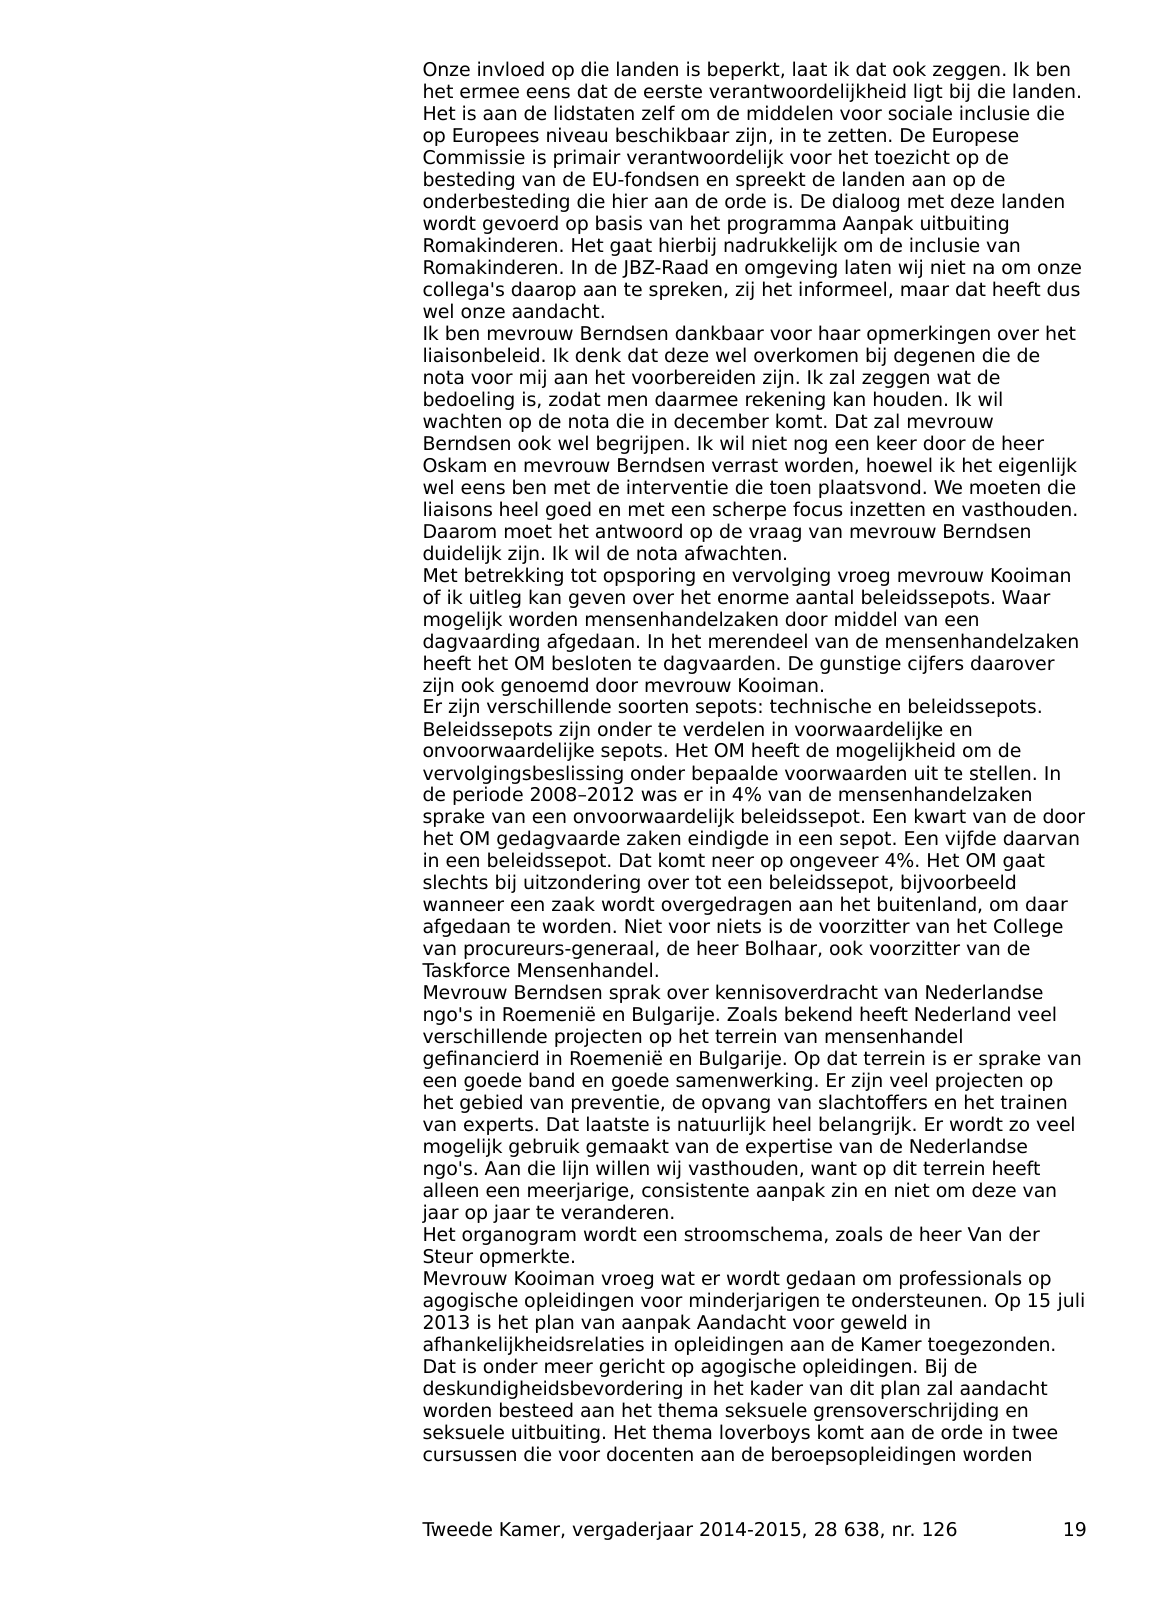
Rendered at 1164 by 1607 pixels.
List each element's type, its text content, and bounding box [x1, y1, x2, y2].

text Er zijn verschillende soorten sepots: technische en beleidssepots. Beleidssepots zijn onder te verdelen in voorwaardelijke en onvoorwaardelijke sepots. Het OM heeft de mogelijkheid om de vervolgingsbeslissing onder bepaalde voorwaarden uit te stellen. In de periode 2008–2012 was er in 4% van de mensenhandelzaken sprake van een onvoorwaardelijk beleidssepot. Een kwart van de door het OM gedagvaarde zaken eindigde in een sepot. Een vijfde daarvan in een beleidssepot. Dat komt neer op ongeveer 4%. Het OM gaat slechts bij uitzondering over tot een beleidssepot, bijvoorbeeld wanneer een zaak wordt overgedragen aan het buitenland, om daar afgedaan te worden. Niet voor niets is de voorzitter van het College van procureurs-generaal, de heer Bolhaar, ook voorzitter van de Taskforce Mensenhandel. [422, 696, 1087, 982]
text Met betrekking tot opsporing en vervolging vroeg mevrouw Kooiman of ik uitleg kan geven over het enorme aantal beleidssepots. Waar mogelijk worden mensenhandelzaken door middel van een dagvaarding afgedaan. In het merendeel van de mensenhandelzaken heeft het OM besloten te dagvaarden. De gunstige cijfers daarover zijn ook genoemd door mevrouw Kooiman. [422, 564, 1087, 696]
text Ik ben mevrouw Berndsen dankbaar voor haar opmerkingen over het liaisonbeleid. Ik denk dat deze wel overkomen bij degenen die de nota voor mij aan het voorbereiden zijn. Ik zal zeggen wat de bedoeling is, zodat men daarmee rekening kan houden. Ik wil wachten op de nota die in december komt. Dat zal mevrouw Berndsen ook wel begrijpen. Ik wil niet nog een keer door de heer Oskam en mevrouw Berndsen verrast worden, hoewel ik het eigenlijk wel eens ben met de interventie die toen plaatsvond. We moeten die liaisons heel goed en met een scherpe focus inzetten en vasthouden. Daarom moet het antwoord op de vraag van mevrouw Berndsen duidelijk zijn. Ik wil de nota afwachten. [422, 323, 1087, 564]
text Het organogram wordt een stroomschema, zoals de heer Van der Steur opmerkte. [422, 1224, 1087, 1268]
text Onze invloed op die landen is beperkt, laat ik dat ook zeggen. Ik ben het ermee eens dat de eerste verantwoordelijkheid ligt bij die landen. Het is aan de lidstaten zelf om de middelen voor sociale inclusie die op Europees niveau beschikbaar zijn, in te zetten. De Europese Commissie is primair verantwoordelijk voor het toezicht op de besteding van de EU-fondsen en spreekt de landen aan op de onderbesteding die hier aan de orde is. De dialoog met deze landen wordt gevoerd op basis van het programma Aanpak uitbuiting Romakinderen. Het gaat hierbij nadrukkelijk om de inclusie van Romakinderen. In de JBZ-Raad en omgeving laten wij niet na om onze collega's daarop aan te spreken, zij het informeel, maar dat heeft dus wel onze aandacht. [422, 59, 1087, 323]
text Mevrouw Kooiman vroeg wat er wordt gedaan om professionals op agogische opleidingen voor minderjarigen te ondersteunen. Op 15 juli 2013 is het plan van aanpak Aandacht voor geweld in afhankelijkheidsrelaties in opleidingen aan de Kamer toegezonden. Dat is onder meer gericht op agogische opleidingen. Bij de deskundigheidsbevordering in het kader van dit plan zal aandacht worden besteed aan het thema seksuele grensoverschrijding en seksuele uitbuiting. Het thema loverboys komt aan de orde in twee cursussen die voor docenten aan de beroepsopleidingen worden [422, 1268, 1087, 1466]
text Mevrouw Berndsen sprak over kennisoverdracht van Nederlandse ngo's in Roemenië en Bulgarije. Zoals bekend heeft Nederland veel verschillende projecten op het terrein van mensenhandel gefinancierd in Roemenië en Bulgarije. Op dat terrein is er sprake van een goede band en goede samenwerking. Er zijn veel projecten op het gebied van preventie, de opvang van slachtoffers en het trainen van experts. Dat laatste is natuurlijk heel belangrijk. Er wordt zo veel mogelijk gebruik gemaakt van de expertise van de Nederlandse ngo's. Aan die lijn willen wij vasthouden, want op dit terrein heeft alleen een meerjarige, consistente aanpak zin en niet om deze van jaar op jaar te veranderen. [422, 982, 1087, 1224]
